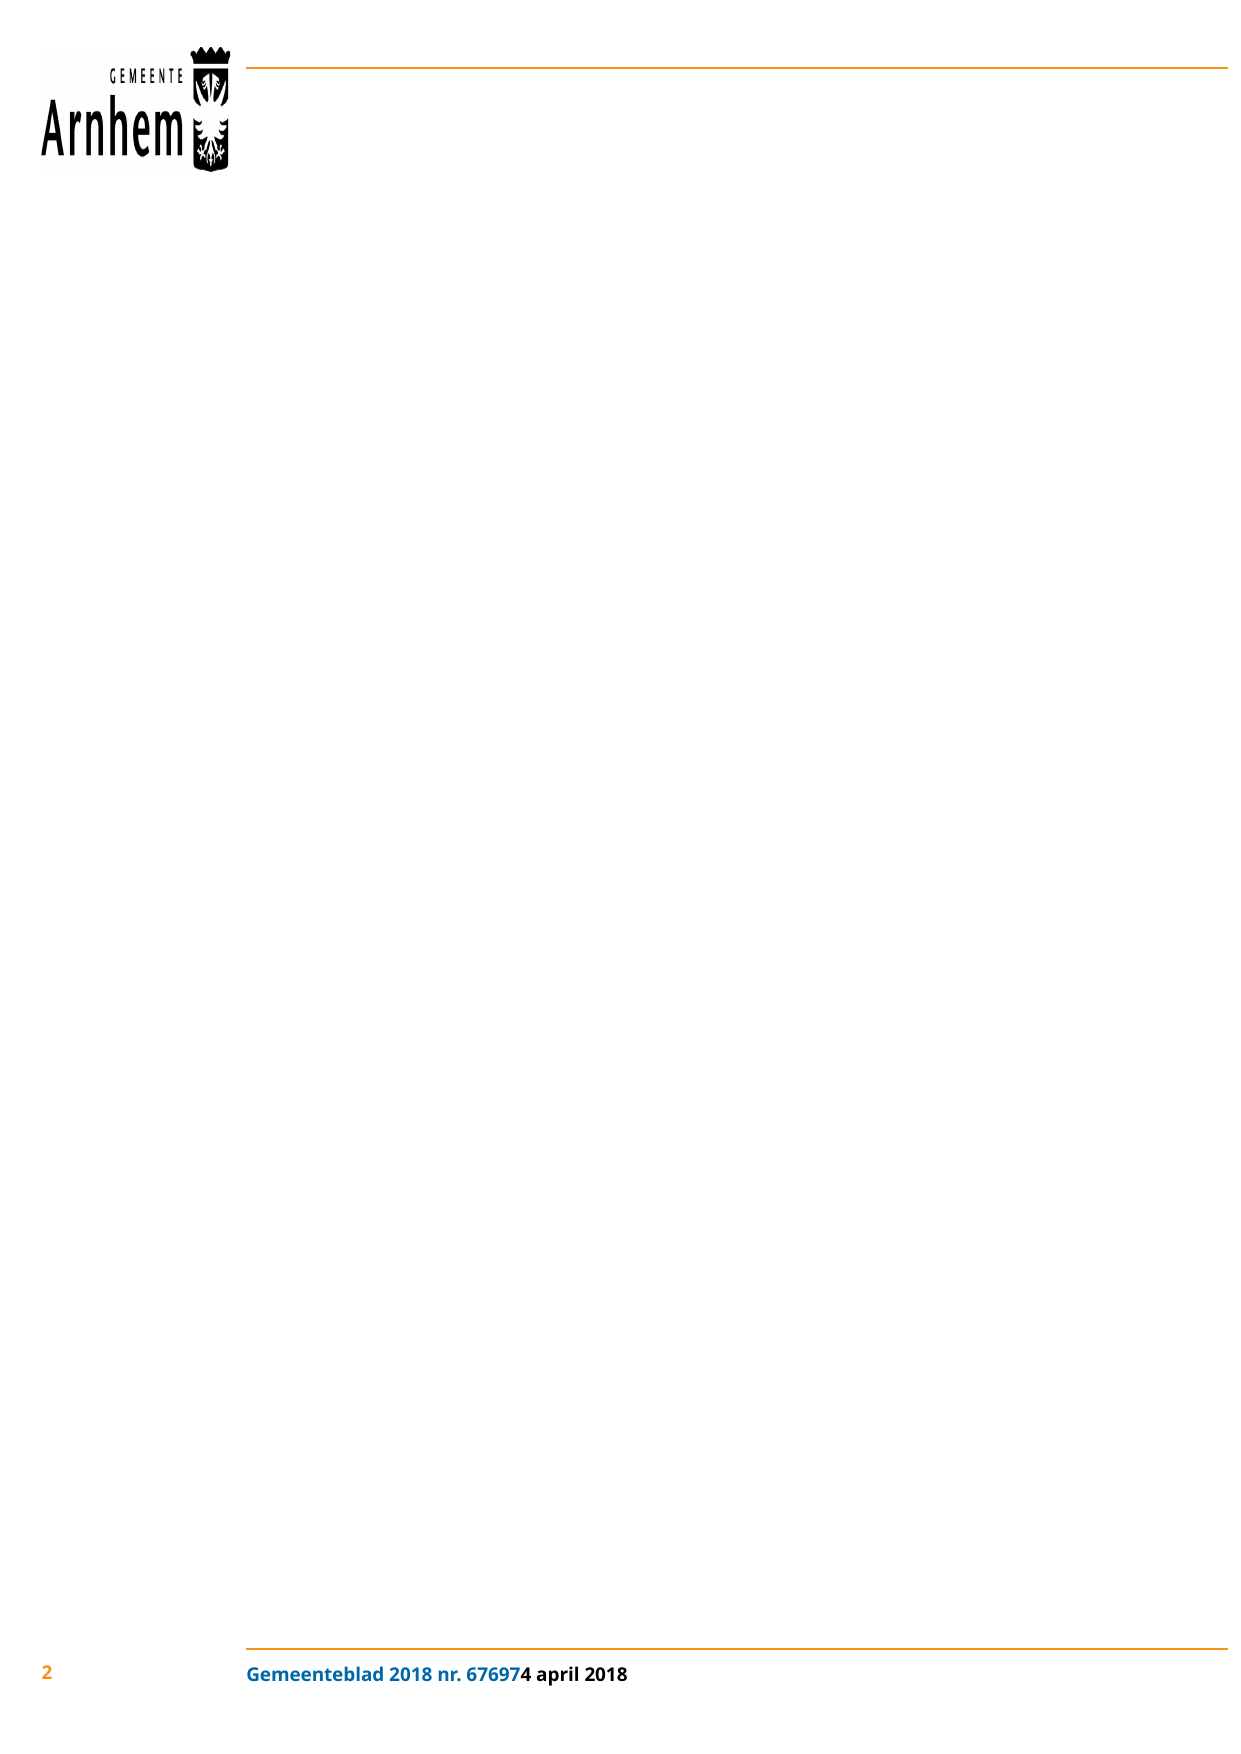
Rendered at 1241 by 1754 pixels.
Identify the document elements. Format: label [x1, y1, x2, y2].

picture [41, 47, 231, 172]
